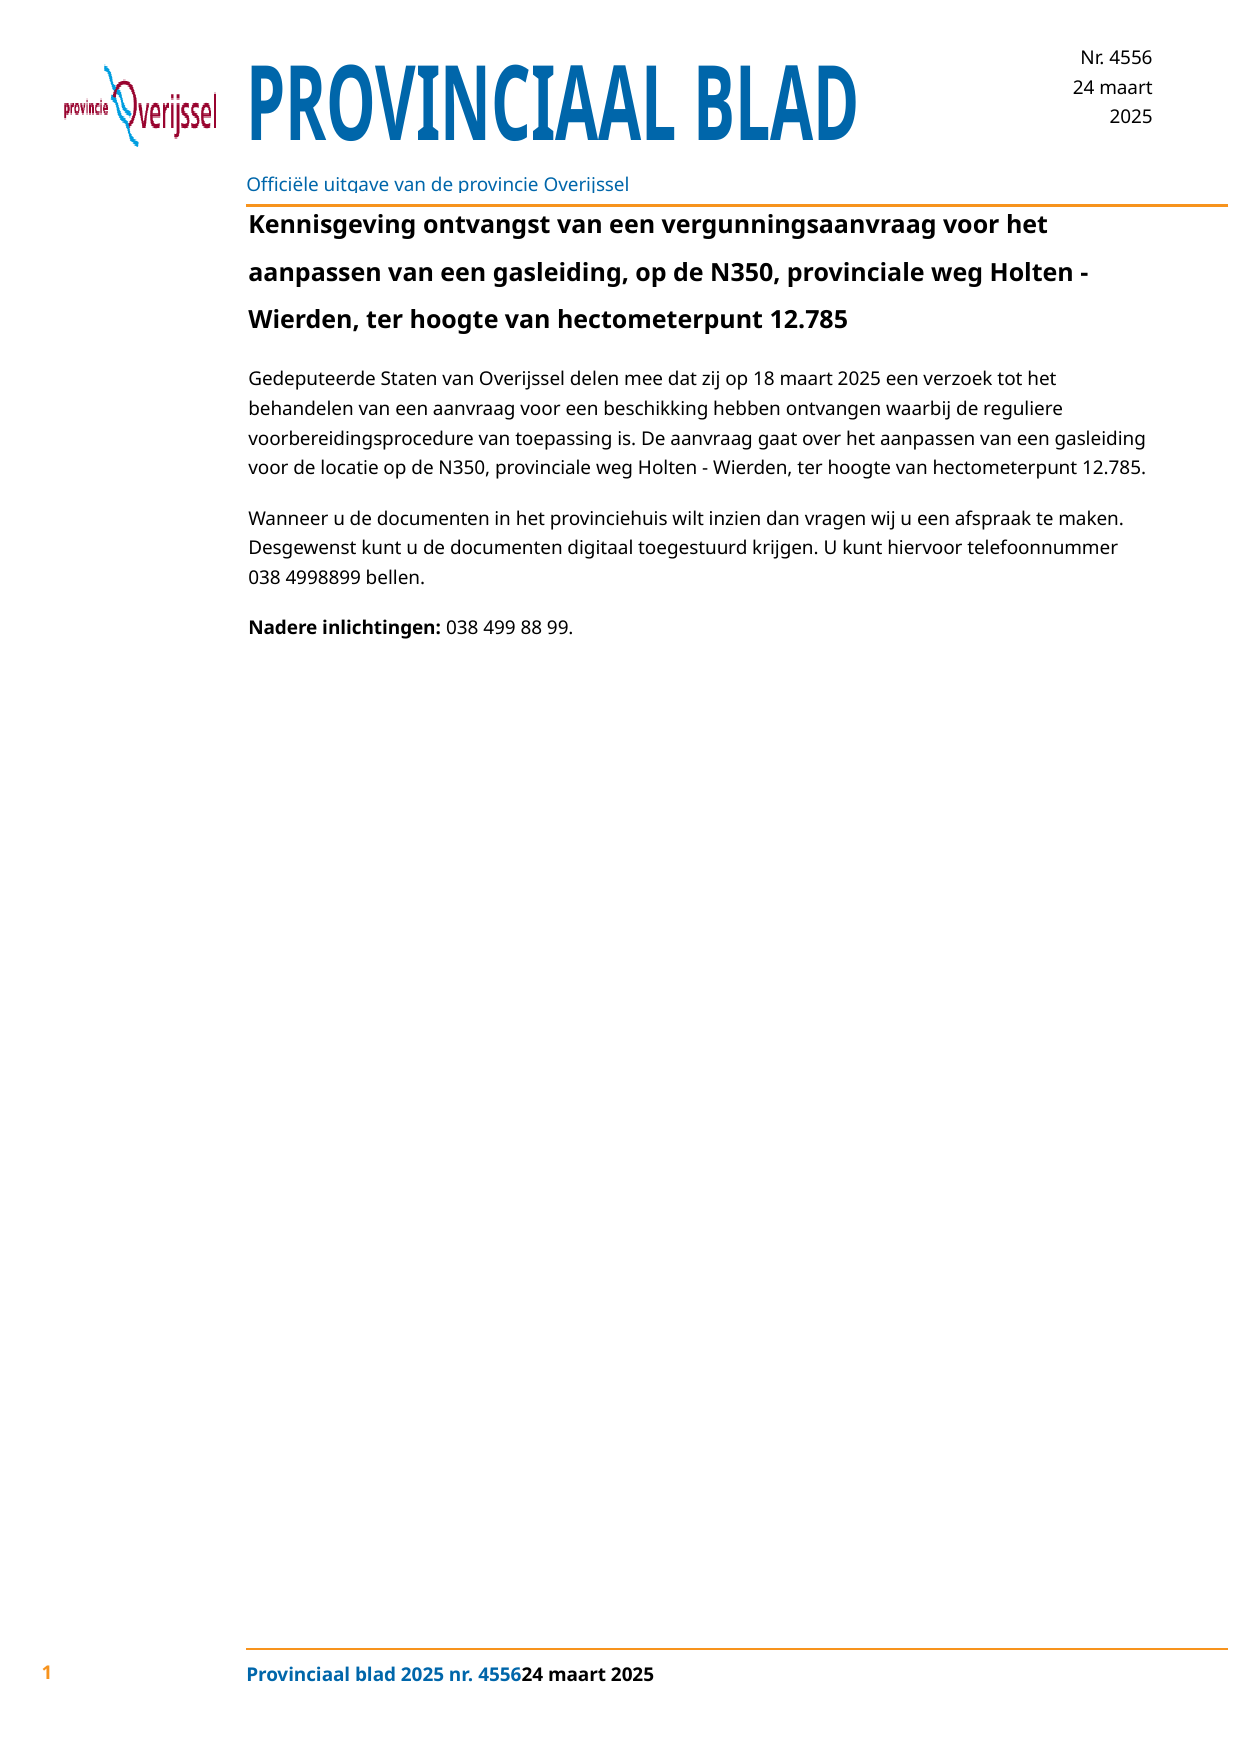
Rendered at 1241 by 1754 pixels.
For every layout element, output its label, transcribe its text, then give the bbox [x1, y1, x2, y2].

text Kennisgeving ontvangst van een vergunningsaanvraag voor het aanpassen van een gasleiding, op de N350, provinciale weg Holten - Wierden, ter hoogte van hectometerpunt 12.785 [248, 207, 1152, 336]
text Nadere inlichtingen: 038 499 88 99. [248, 614, 1152, 640]
picture [41, 47, 231, 172]
text Gedeputeerde Staten van Overijssel delen mee dat zij op 18 maart 2025 een verzoek tot het behandelen van een aanvraag voor een beschikking hebben ontvangen waarbij de reguliere voorbereidingsprocedure van toepassing is. De aanvraag gaat over het aanpassen van een gasleiding voor de locatie op de N350, provinciale weg Holten - Wierden, ter hoogte van hectometerpunt 12.785. [248, 366, 1152, 480]
text Wanneer u de documenten in het provinciehuis wilt inzien dan vragen wij u een afspraak te maken. Desgewenst kunt u de documenten digitaal toegestuurd krijgen. U kunt hiervoor telefoonnummer 038 4998899 bellen. [248, 505, 1152, 589]
